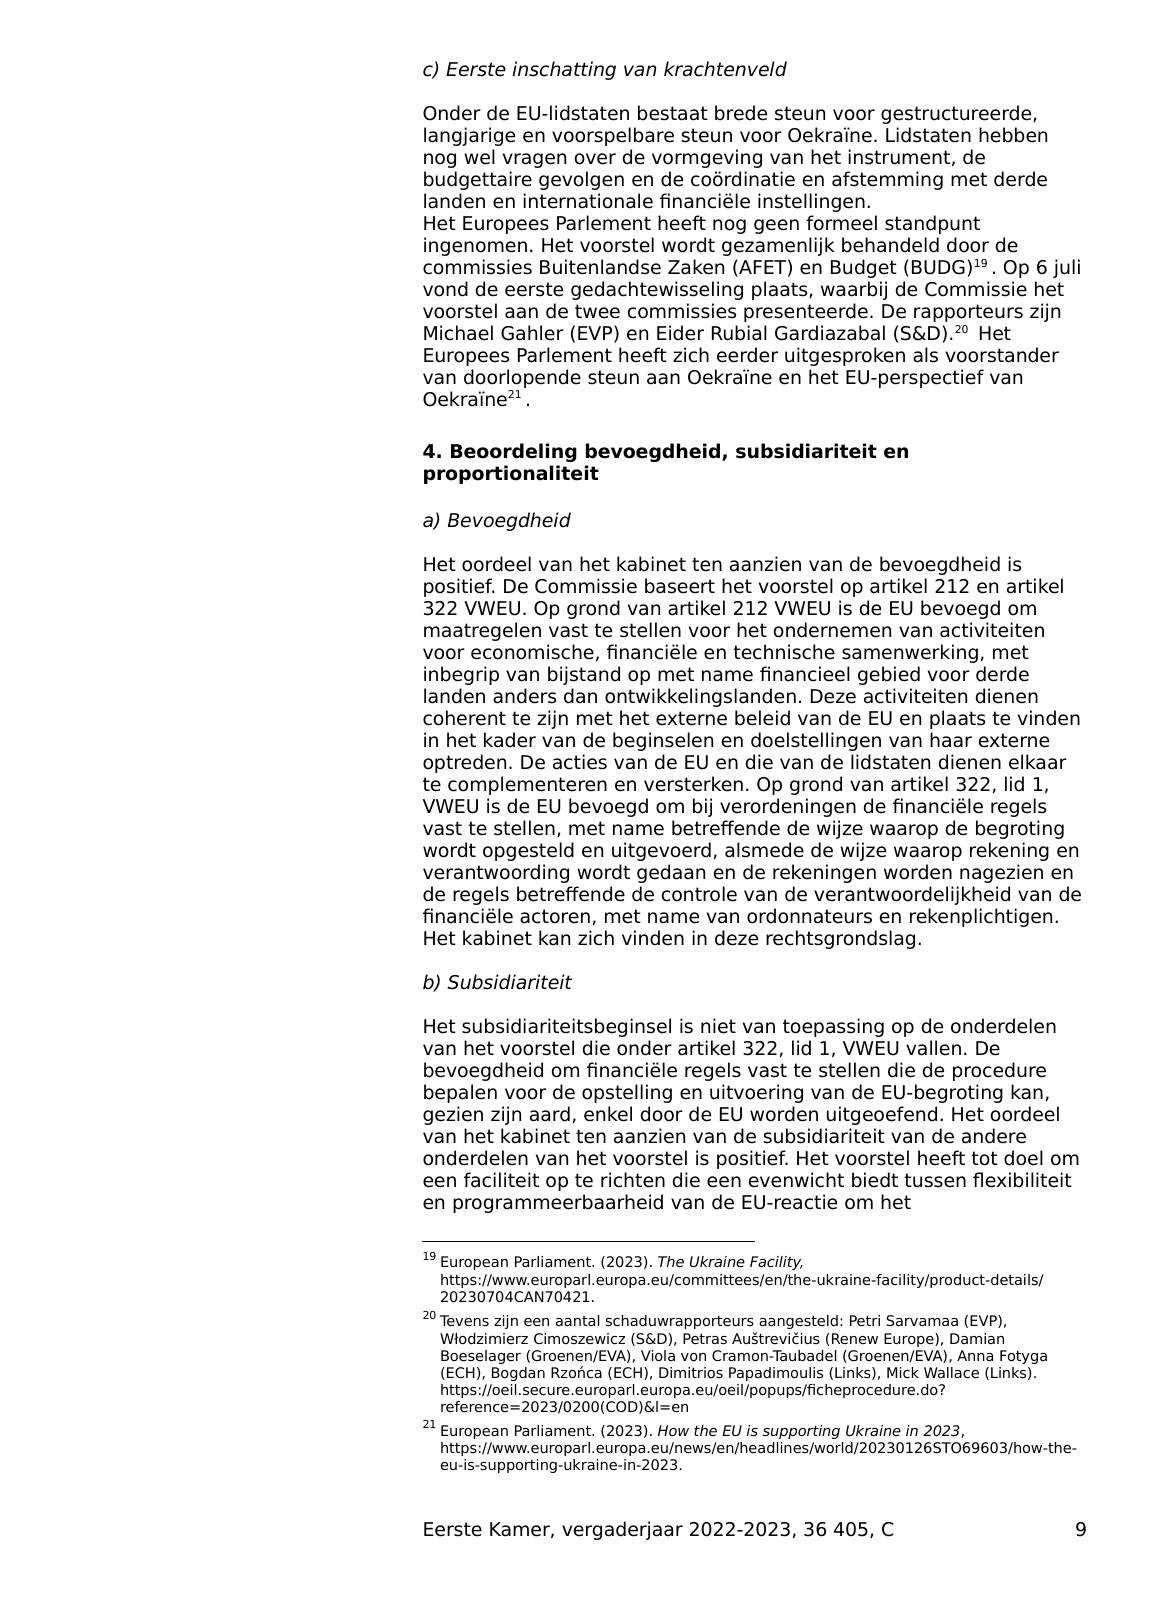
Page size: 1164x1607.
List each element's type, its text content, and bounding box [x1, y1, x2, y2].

text European Parliament. (2023). How the EU is supporting Ukraine in 2023, https://www.europarl.europa.eu/news/en/headlines/world/20230126STO69603/how-the-eu-is-supporting-ukraine-in-2023. [422, 1418, 1087, 1474]
text Onder de EU-lidstaten bestaat brede steun voor gestructureerde, langjarige en voorspelbare steun voor Oekraïne. Lidstaten hebben nog wel vragen over de vormgeving van het instrument, de budgettaire gevolgen en de coördinatie en afstemming met derde landen en internationale financiële instellingen. [422, 103, 1087, 213]
subtitle c) Eerste inschatting van krachtenveld [422, 59, 1087, 81]
text European Parliament. (2023). The Ukraine Facility, https://www.europarl.europa.eu/committees/en/the-ukraine-facility/product-details/20230704CAN70421. [422, 1250, 1087, 1306]
text Tevens zijn een aantal schaduwrapporteurs aangesteld: Petri Sarvamaa (EVP), Włodzimierz Cimoszewicz (S&D), Petras Auštrevičius (Renew Europe), Damian Boeselager (Groenen/EVA), Viola von Cramon-Taubadel (Groenen/EVA), Anna Fotyga (ECH), Bogdan Rzońca (ECH), Dimitrios Papadimoulis (Links), Mick Wallace (Links). https://oeil.secure.europarl.europa.eu/oeil/popups/ficheprocedure.do?reference=2023/0200(COD)&l=en [422, 1309, 1087, 1416]
subtitle b) Subsidiariteit [422, 972, 1087, 994]
text Het Europees Parlement heeft nog geen formeel standpunt ingenomen. Het voorstel wordt gezamenlijk behandeld door de commissies Buitenlandse Zaken (AFET) en Budget (BUDG). Op 6 juli vond de eerste gedachtewisseling plaats, waarbij de Commissie het voorstel aan de twee commissies presenteerde. De rapporteurs zijn Michael Gahler (EVP) en Eider Rubial Gardiazabal (S&D). Het Europees Parlement heeft zich eerder uitgesproken als voorstander van doorlopende steun aan Oekraïne en het EU-perspectief van Oekraïne. [422, 213, 1087, 411]
subtitle a) Bevoegdheid [422, 510, 1087, 532]
subtitle 4. Beoordeling bevoegdheid, subsidiariteit en proportionaliteit [422, 441, 1087, 485]
text Het subsidiariteitsbeginsel is niet van toepassing op de onderdelen van het voorstel die onder artikel 322, lid 1, VWEU vallen. De bevoegdheid om financiële regels vast te stellen die de procedure bepalen voor de opstelling en uitvoering van de EU-begroting kan, gezien zijn aard, enkel door de EU worden uitgeoefend. Het oordeel van het kabinet ten aanzien van de subsidiariteit van de andere onderdelen van het voorstel is positief. Het voorstel heeft tot doel om een faciliteit op te richten die een evenwicht biedt tussen flexibiliteit en programmeerbaarheid van de EU-reactie om het [422, 1016, 1087, 1214]
text Het oordeel van het kabinet ten aanzien van de bevoegdheid is positief. De Commissie baseert het voorstel op artikel 212 en artikel 322 VWEU. Op grond van artikel 212 VWEU is de EU bevoegd om maatregelen vast te stellen voor het ondernemen van activiteiten voor economische, financiële en technische samenwerking, met inbegrip van bijstand op met name financieel gebied voor derde landen anders dan ontwikkelingslanden. Deze activiteiten dienen coherent te zijn met het externe beleid van de EU en plaats te vinden in het kader van de beginselen en doelstellingen van haar externe optreden. De acties van de EU en die van de lidstaten dienen elkaar te complementeren en versterken. Op grond van artikel 322, lid 1, VWEU is de EU bevoegd om bij verordeningen de financiële regels vast te stellen, met name betreffende de wijze waarop de begroting wordt opgesteld en uitgevoerd, alsmede de wijze waarop rekening en verantwoording wordt gedaan en de rekeningen worden nagezien en de regels betreffende de controle van de verantwoordelijkheid van de financiële actoren, met name van ordonnateurs en rekenplichtigen. Het kabinet kan zich vinden in deze rechtsgrondslag. [422, 554, 1087, 950]
